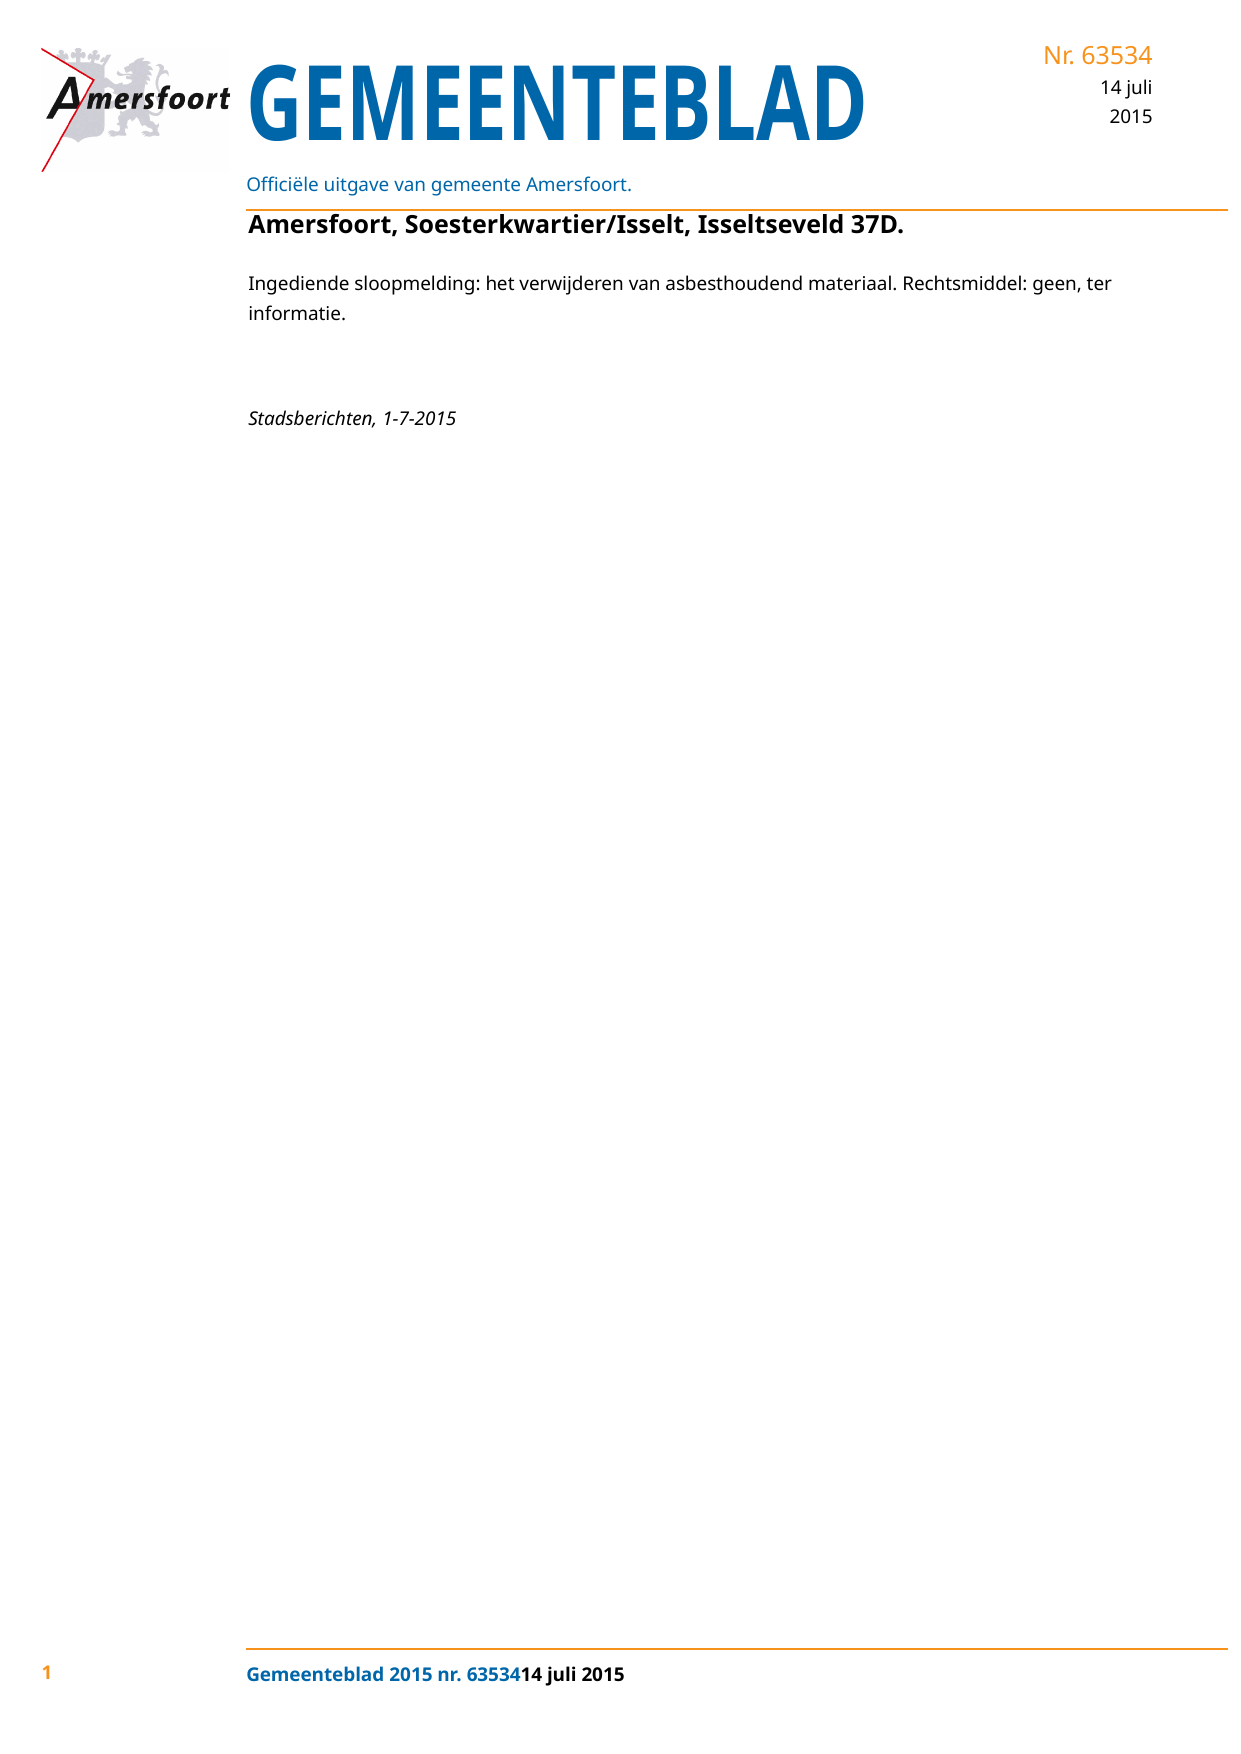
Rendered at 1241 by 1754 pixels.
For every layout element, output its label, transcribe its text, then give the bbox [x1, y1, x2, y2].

text Amersfoort, Soesterkwartier/Isselt, Isseltseveld 37D. [248, 211, 1152, 241]
text Ingediende sloopmelding: het verwijderen van asbesthoudend materiaal. Rechtsmiddel: geen, ter informatie. [248, 270, 1152, 326]
picture [41, 47, 231, 172]
text Stadsberichten, 1-7-2015 [248, 406, 1152, 431]
